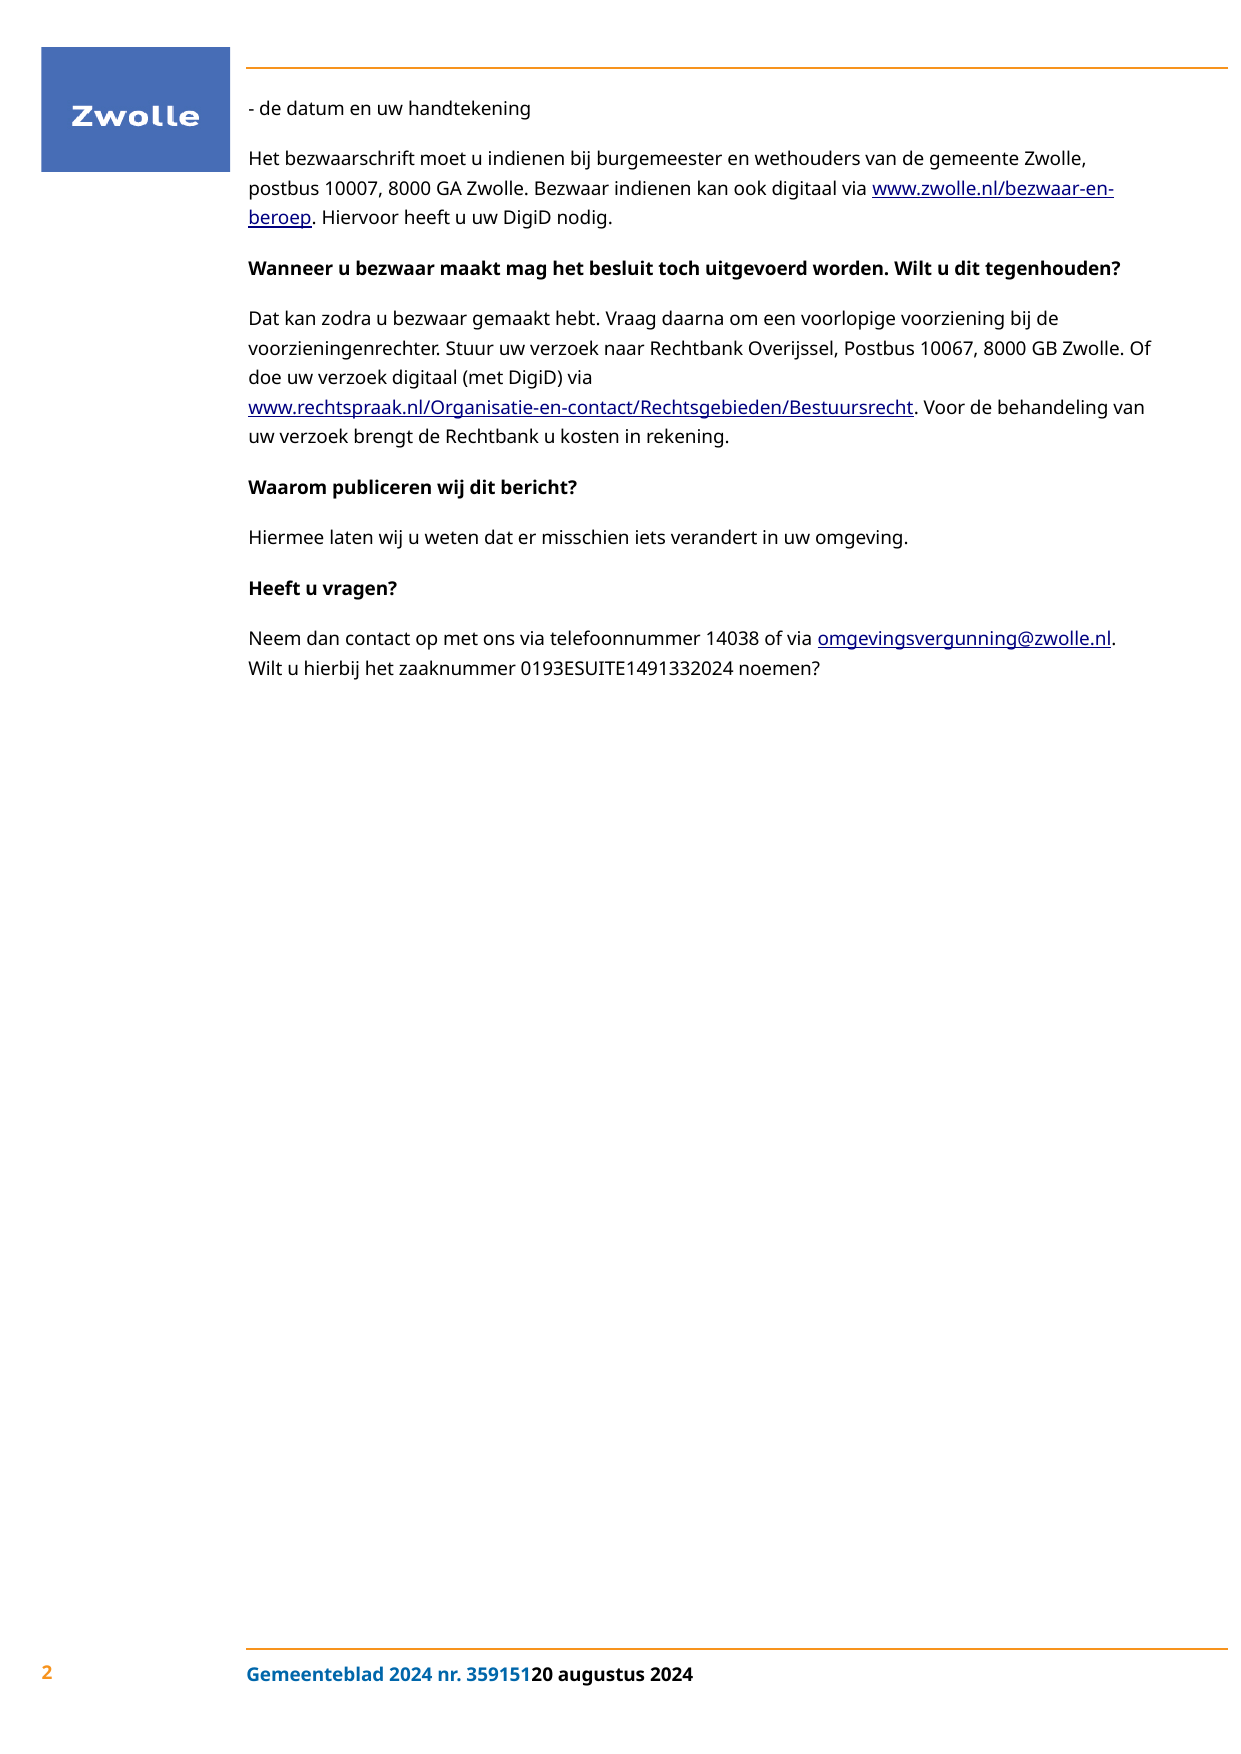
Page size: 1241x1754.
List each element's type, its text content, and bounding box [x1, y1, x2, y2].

text Heeft u vragen? [248, 575, 1152, 601]
text Wanneer u bezwaar maakt mag het besluit toch uitgevoerd worden. Wilt u dit tegenhouden? [248, 255, 1152, 281]
picture [41, 47, 231, 172]
text Hiermee laten wij u weten dat er misschien iets verandert in uw omgeving. [248, 524, 1152, 550]
text Neem dan contact op met ons via telefoonnummer 14038 of via omgevingsvergunning@zwolle.nl. Wilt u hierbij het zaaknummer 0193ESUITE1491332024 noemen? [248, 625, 1152, 681]
text - de datum en uw handtekening [248, 95, 1152, 121]
text Dat kan zodra u bezwaar gemaakt hebt. Vraag daarna om een voorlopige voorziening bij de voorzieningenrechter. Stuur uw verzoek naar Rechtbank Overijssel, Postbus 10067, 8000 GB Zwolle. Of doe uw verzoek digitaal (met DigiD) via www.rechtspraak.nl/Organisatie-en-contact/Rechtsgebieden/Bestuursrecht. Voor de behandeling van uw verzoek brengt de Rechtbank u kosten in rekening. [248, 305, 1152, 449]
text Het bezwaarschrift moet u indienen bij burgemeester en wethouders van de gemeente Zwolle, postbus 10007, 8000 GA Zwolle. Bezwaar indienen kan ook digitaal via www.zwolle.nl/bezwaar-en-beroep. Hiervoor heeft u uw DigiD nodig. [248, 145, 1152, 230]
text Waarom publiceren wij dit bericht? [248, 474, 1152, 500]
